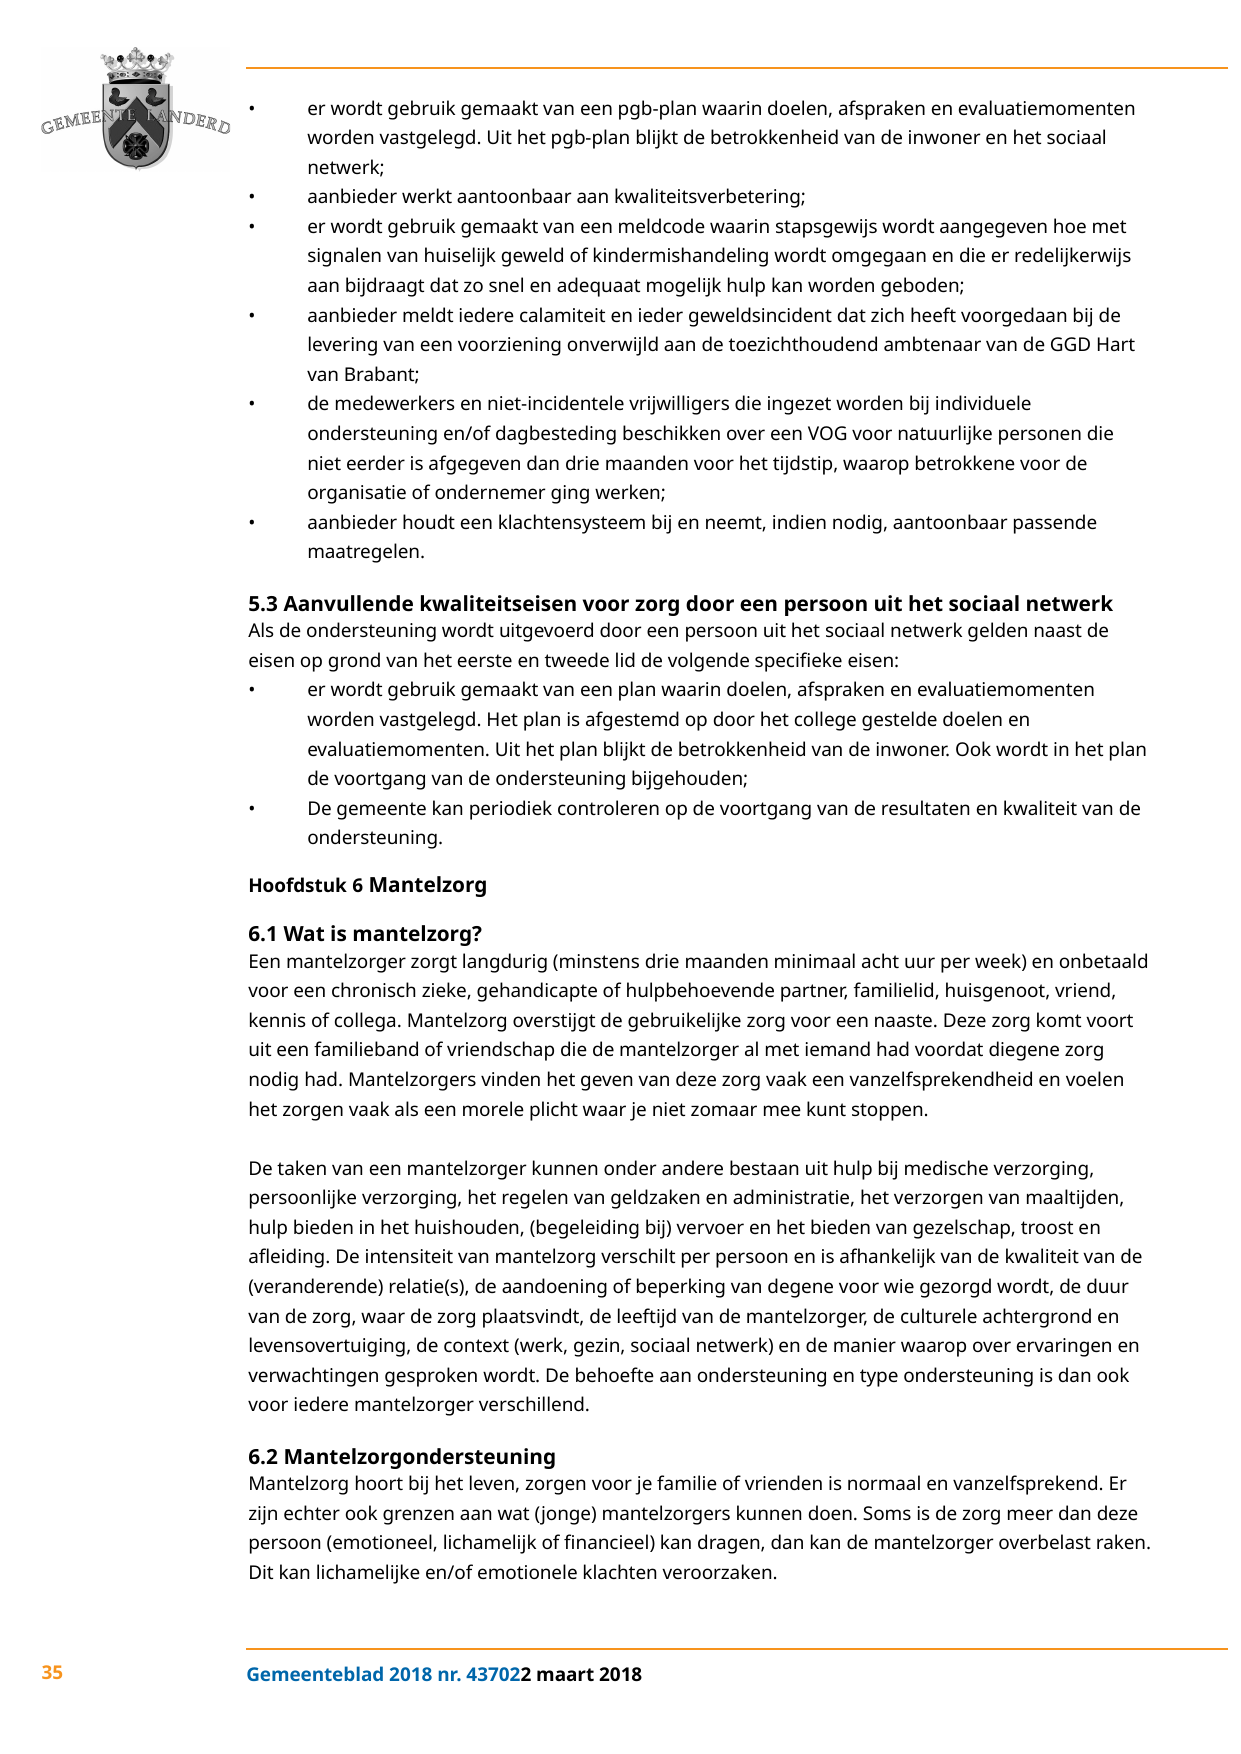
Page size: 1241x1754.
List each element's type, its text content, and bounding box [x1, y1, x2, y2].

list de medewerkers en niet-incidentele vrijwilligers die ingezet worden bij individuele ondersteuning en/of dagbesteding beschikken over een VOG voor natuurlijke personen die niet eerder is afgegeven dan drie maanden voor het tijdstip, waarop betrokkene voor de organisatie of ondernemer ging werken; [248, 391, 1152, 505]
list er wordt gebruik gemaakt van een meldcode waarin stapsgewijs wordt aangegeven hoe met signalen van huiselijk geweld of kindermishandeling wordt omgegaan en die er redelijkerwijs aan bijdraagt dat zo snel en adequaat mogelijk hulp kan worden geboden; [248, 213, 1152, 298]
list De gemeente kan periodiek controleren op de voortgang van de resultaten en kwaliteit van de ondersteuning. [248, 795, 1152, 850]
text 5.3 Aanvullende kwaliteitseisen voor zorg door een persoon uit het sociaal netwerk [248, 589, 1152, 617]
picture [41, 47, 231, 172]
text 6.2 Mantelzorgondersteuning [248, 1442, 1152, 1470]
list aanbieder houdt een klachtensysteem bij en neemt, indien nodig, aantoonbaar passende maatregelen. [248, 509, 1152, 564]
list aanbieder meldt iedere calamiteit en ieder geweldsincident dat zich heeft voorgedaan bij de levering van een voorziening onverwijld aan de toezichthoudend ambtenaar van de GGD Hart van Brabant; [248, 302, 1152, 387]
text Hoofdstuk 6 Mantelzorg [248, 870, 1152, 898]
text 6.1 Wat is mantelzorg? [248, 919, 1152, 948]
list er wordt gebruik gemaakt van een plan waarin doelen, afspraken en evaluatiemomenten worden vastgelegd. Het plan is afgestemd op door het college gestelde doelen en evaluatiemomenten. Uit het plan blijkt de betrokkenheid van de inwoner. Ook wordt in het plan de voortgang van de ondersteuning bijgehouden; [248, 677, 1152, 791]
text Een mantelzorger zorgt langdurig (minstens drie maanden minimaal acht uur per week) en onbetaald voor een chronisch zieke, gehandicapte of hulpbehoevende partner, familielid, huisgenoot, vriend, kennis of collega. Mantelzorg overstijgt de gebruikelijke zorg voor een naaste. Deze zorg komt voort uit een familieband of vriendschap die de mantelzorger al met iemand had voordat diegene zorg nodig had. Mantelzorgers vinden het geven van deze zorg vaak een vanzelfsprekendheid en voelen het zorgen vaak als een morele plicht waar je niet zomaar mee kunt stoppen. [248, 948, 1152, 1121]
text De taken van een mantelzorger kunnen onder andere bestaan uit hulp bij medische verzorging, persoonlijke verzorging, het regelen van geldzaken en administratie, het verzorgen van maaltijden, hulp bieden in het huishouden, (begeleiding bij) vervoer en het bieden van gezelschap, troost en afleiding. De intensiteit van mantelzorg verschilt per persoon en is afhankelijk van de kwaliteit van de (veranderende) relatie(s), de aandoening of beperking van degene voor wie gezorgd wordt, de duur van de zorg, waar de zorg plaatsvindt, de leeftijd van de mantelzorger, de culturele achtergrond en levensovertuiging, de context (werk, gezin, sociaal netwerk) en de manier waarop over ervaringen en verwachtingen gesproken wordt. De behoefte aan ondersteuning en type ondersteuning is dan ook voor iedere mantelzorger verschillend. [248, 1155, 1152, 1417]
list er wordt gebruik gemaakt van een pgb-plan waarin doelen, afspraken en evaluatiemomenten worden vastgelegd. Uit het pgb-plan blijkt de betrokkenheid van de inwoner en het sociaal netwerk; [248, 95, 1152, 180]
text Mantelzorg hoort bij het leven, zorgen voor je familie of vrienden is normaal en vanzelfsprekend. Er zijn echter ook grenzen aan wat (jonge) mantelzorgers kunnen doen. Soms is de zorg meer dan deze persoon (emotioneel, lichamelijk of financieel) kan dragen, dan kan de mantelzorger overbelast raken. Dit kan lichamelijke en/of emotionele klachten veroorzaken. [248, 1470, 1152, 1585]
text Als de ondersteuning wordt uitgevoerd door een persoon uit het sociaal netwerk gelden naast de eisen op grond van het eerste en tweede lid de volgende specifieke eisen: [248, 617, 1152, 673]
list aanbieder werkt aantoonbaar aan kwaliteitsverbetering; [248, 183, 1152, 209]
